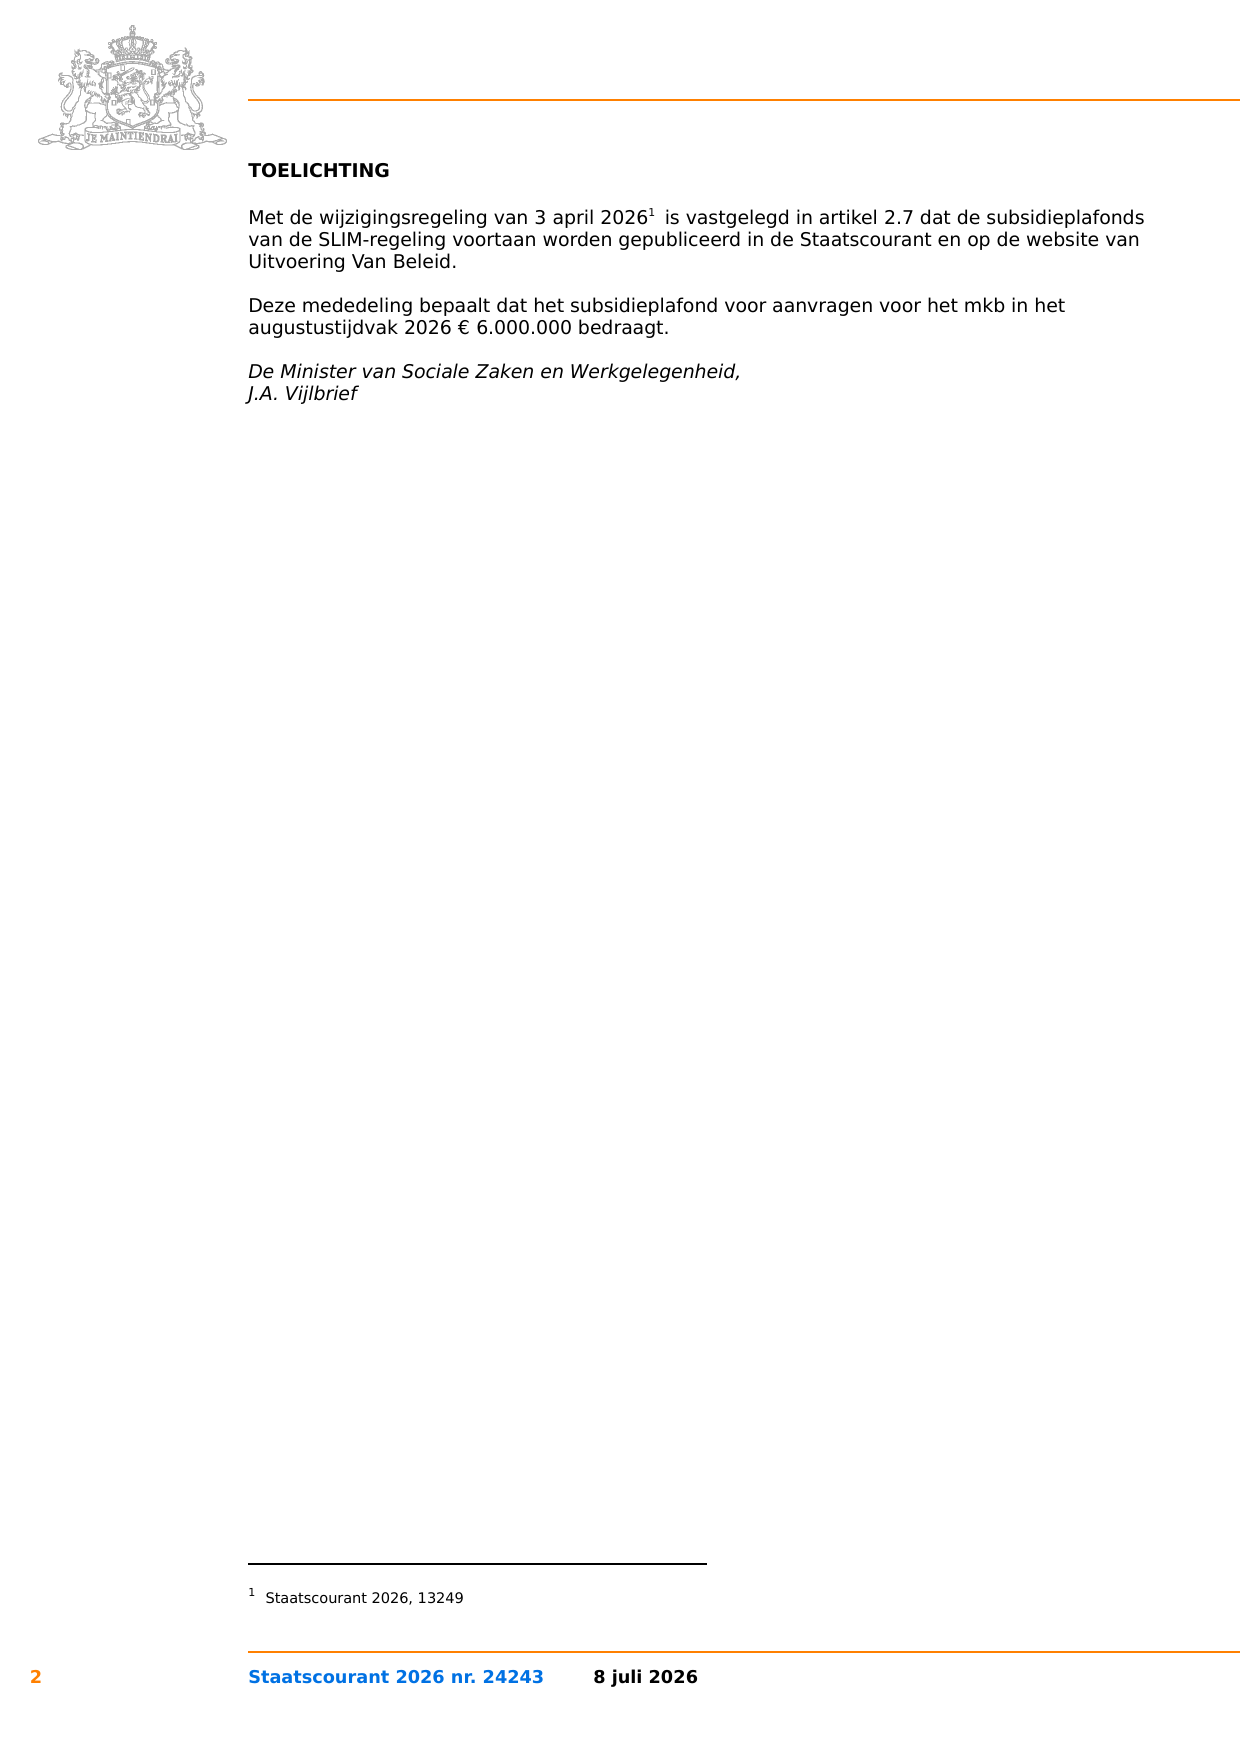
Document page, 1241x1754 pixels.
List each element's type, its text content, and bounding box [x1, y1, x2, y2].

text Met de wijzigingsregeling van 3 april 2026 is vastgelegd in artikel 2.7 dat de subsidieplafonds van de SLIM-regeling voortaan worden gepubliceerd in de Staatscourant en op de website van Uitvoering Van Beleid. [248, 207, 1163, 273]
text Staatscourant 2026, 13249 [248, 1586, 1163, 1608]
picture [38, 25, 227, 150]
subtitle TOELICHTING [248, 160, 1163, 182]
text Deze mededeling bepaalt dat het subsidieplafond voor aanvragen voor het mkb in het augustustijdvak 2026 € 6.000.000 bedraagt. [248, 295, 1163, 339]
text De Minister van Sociale Zaken en Werkgelegenheid, J.A. Vijlbrief [248, 361, 1163, 404]
